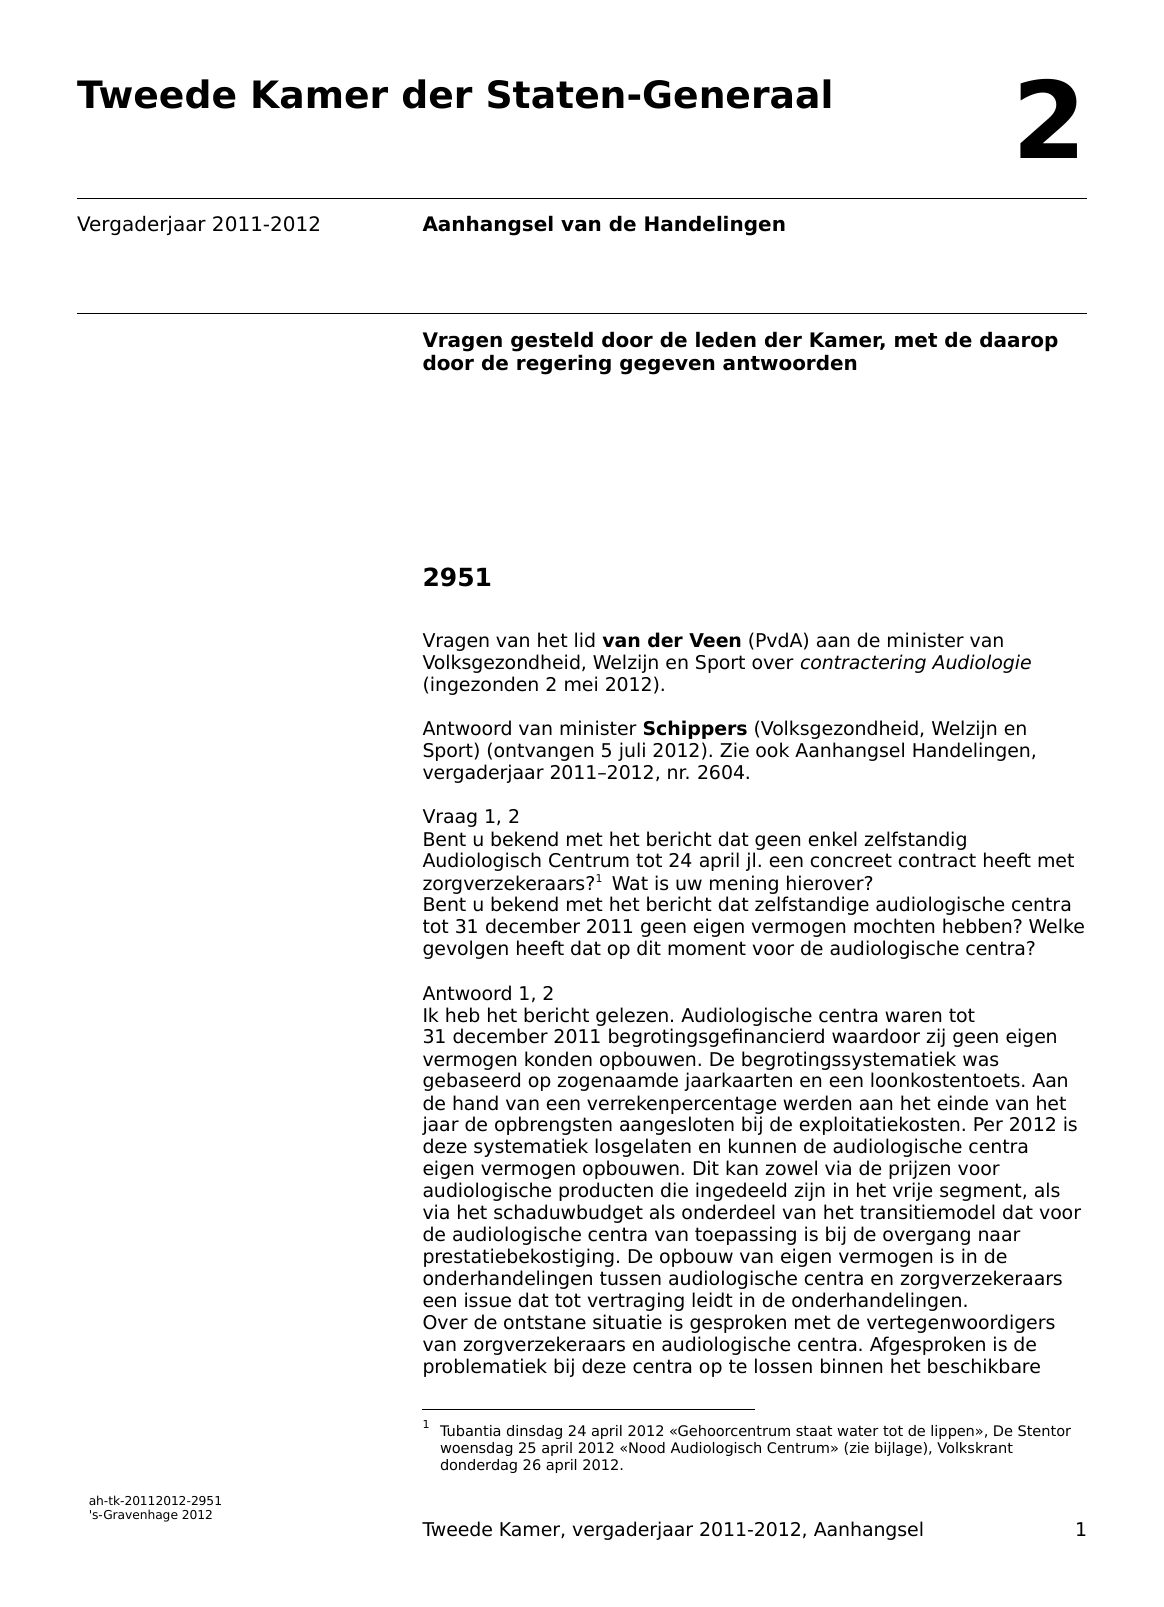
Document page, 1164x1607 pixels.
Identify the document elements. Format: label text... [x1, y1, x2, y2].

text Tubantia dinsdag 24 april 2012 «Gehoorcentrum staat water tot de lippen», De Stentor woensdag 25 april 2012 «Nood Audiologisch Centrum» (zie bijlage), Volkskrant donderdag 26 april 2012. [422, 1418, 1087, 1474]
text Over de ontstane situatie is gesproken met de vertegenwoordigers van zorgverzekeraars en audiologische centra. Afgesproken is de problematiek bij deze centra op te lossen binnen het beschikbare [422, 1312, 1087, 1378]
table_header 2 [886, 59, 1087, 198]
table_cell [77, 314, 422, 375]
text Antwoord van minister Schippers (Volksgezondheid, Welzijn en Sport) (ontvangen 5 juli 2012). Zie ook Aanhangsel Handelingen, vergaderjaar 2011–2012, nr. 2604. [422, 718, 1087, 784]
text 2951 [422, 563, 1087, 592]
table_cell Vergaderjaar 2011-2012 [77, 199, 422, 313]
table_header Tweede Kamer der Staten-Generaal [77, 59, 886, 198]
text Antwoord 1, 2 [422, 982, 1087, 1004]
text 's-Gravenhage 2012 [88, 1508, 323, 1522]
table_cell Vragen gesteld door de leden der Kamer, met de daarop door de regering gegeven antwoorden [422, 314, 1087, 375]
table_cell Aanhangsel van de Handelingen [422, 199, 1087, 313]
text Bent u bekend met het bericht dat zelfstandige audiologische centra tot 31 december 2011 geen eigen vermogen mochten hebben? Welke gevolgen heeft dat op dit moment voor de audiologische centra? [422, 894, 1087, 960]
text ah-tk-20112012-2951 [88, 1494, 323, 1508]
text Vraag 1, 2 [422, 806, 1087, 828]
text Vragen van het lid van der Veen (PvdA) aan de minister van Volksgezondheid, Welzijn en Sport over contractering Audiologie (ingezonden 2 mei 2012). [422, 630, 1087, 696]
text Ik heb het bericht gelezen. Audiologische centra waren tot 31 december 2011 begrotingsgefinancierd waardoor zij geen eigen vermogen konden opbouwen. De begrotingssystematiek was gebaseerd op zogenaamde jaarkaarten en een loonkostentoets. Aan de hand van een verrekenpercentage werden aan het einde van het jaar de opbrengsten aangesloten bij de exploitatiekosten. Per 2012 is deze systematiek losgelaten en kunnen de audiologische centra eigen vermogen opbouwen. Dit kan zowel via de prijzen voor audiologische producten die ingedeeld zijn in het vrije segment, als via het schaduwbudget als onderdeel van het transitiemodel dat voor de audiologische centra van toepassing is bij de overgang naar prestatiebekostiging. De opbouw van eigen vermogen is in de onderhandelingen tussen audiologische centra en zorgverzekeraars een issue dat tot vertraging leidt in de onderhandelingen. [422, 1004, 1087, 1312]
text Bent u bekend met het bericht dat geen enkel zelfstandig Audiologisch Centrum tot 24 april jl. een concreet contract heeft met zorgverzekeraars? Wat is uw mening hierover? [422, 828, 1087, 894]
